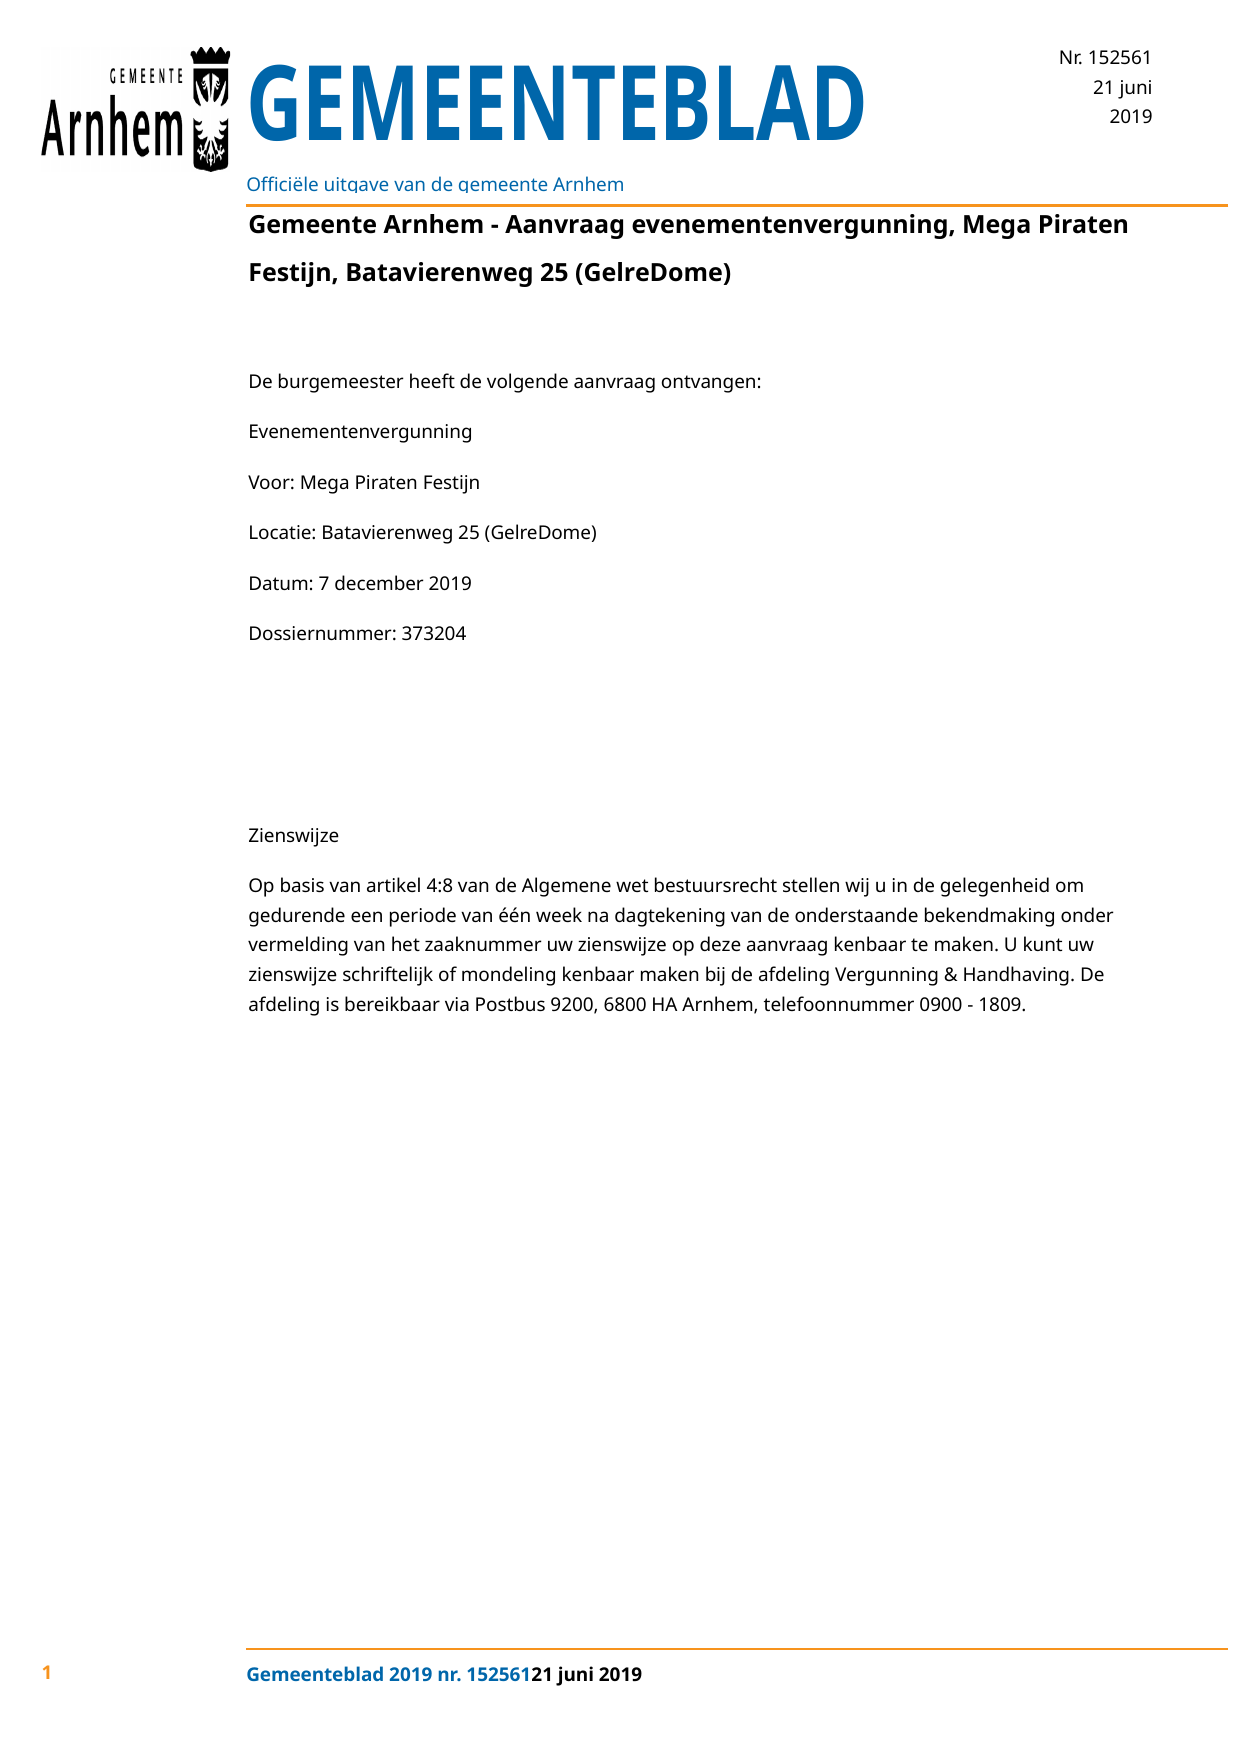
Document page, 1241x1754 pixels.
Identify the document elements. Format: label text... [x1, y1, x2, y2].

text Locatie: Batavierenweg 25 (GelreDome) [248, 519, 1152, 545]
picture [41, 47, 231, 172]
text Gemeente Arnhem - Aanvraag evenementenvergunning, Mega Piraten Festijn, Batavierenweg 25 (GelreDome) [248, 207, 1152, 288]
text Dossiernummer: 373204 [248, 620, 1152, 646]
text Op basis van artikel 4:8 van de Algemene wet bestuursrecht stellen wij u in de gelegenheid om gedurende een periode van één week na dagtekening van de onderstaande bekendmaking onder vermelding van het zaaknummer uw zienswijze op deze aanvraag kenbaar te maken. U kunt uw zienswijze schriftelijk of mondeling kenbaar maken bij de afdeling Vergunning & Handhaving. De afdeling is bereikbaar via Postbus 9200, 6800 HA Arnhem, telefoonnummer 0900 - 1809. [248, 872, 1152, 1017]
text Datum: 7 december 2019 [248, 570, 1152, 596]
text Evenementenvergunning [248, 419, 1152, 444]
text Zienswijze [248, 822, 1152, 848]
text De burgemeester heeft de volgende aanvraag ontvangen: [248, 368, 1152, 394]
text Voor: Mega Piraten Festijn [248, 469, 1152, 495]
